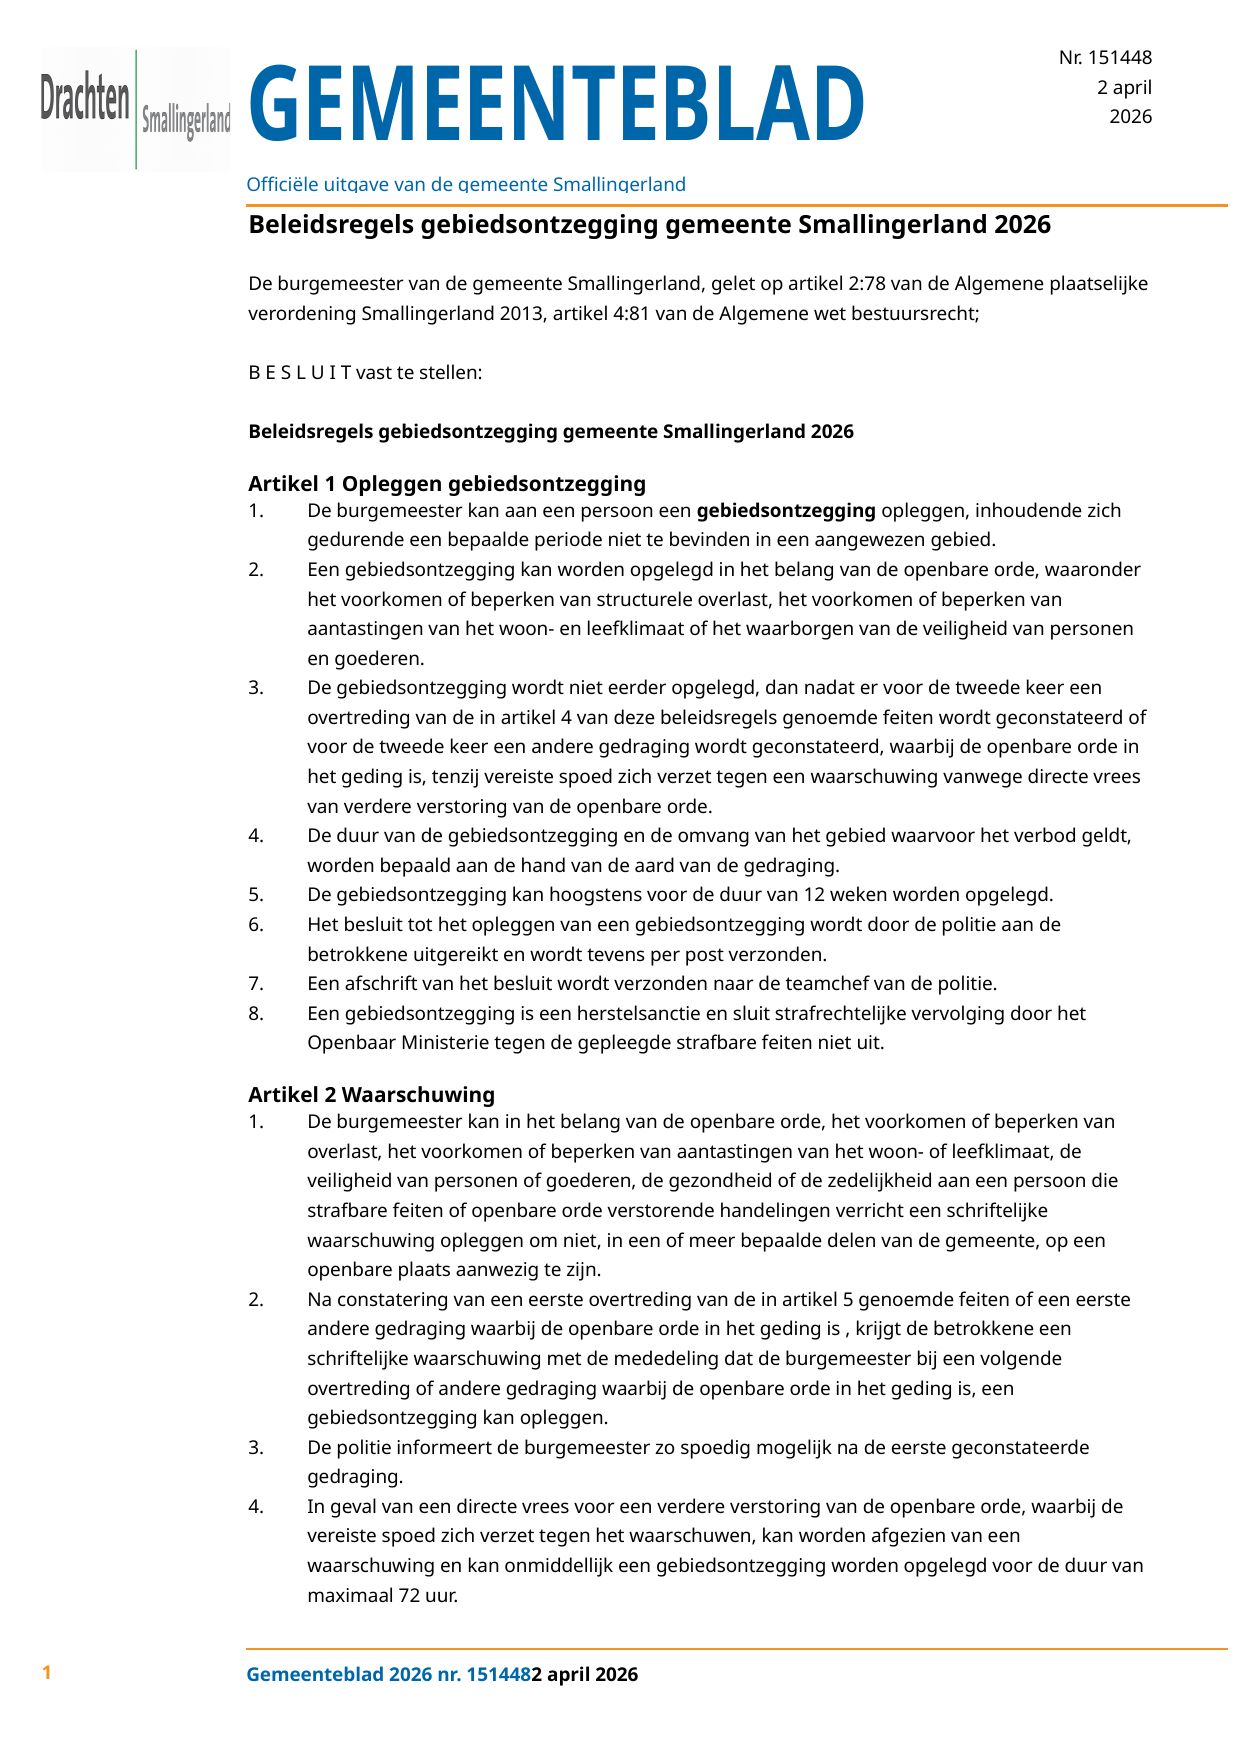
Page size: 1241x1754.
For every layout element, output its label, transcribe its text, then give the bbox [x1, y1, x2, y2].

picture [41, 47, 231, 172]
list Een gebiedsontzegging kan worden opgelegd in het belang van de openbare orde, waaronder het voorkomen of beperken van structurele overlast, het voorkomen of beperken van aantastingen van het woon- en leefklimaat of het waarborgen van de veiligheid van personen en goederen. [248, 556, 1152, 671]
list De gebiedsontzegging kan hoogstens voor de duur van 12 weken worden opgelegd. [248, 882, 1152, 907]
list Een gebiedsontzegging is een herstelsanctie en sluit strafrechtelijke vervolging door het Openbaar Ministerie tegen de gepleegde strafbare feiten niet uit. [248, 1000, 1152, 1055]
list In geval van een directe vrees voor een verdere verstoring van de openbare orde, waarbij de vereiste spoed zich verzet tegen het waarschuwen, kan worden afgezien van een waarschuwing en kan onmiddellijk een gebiedsontzegging worden opgelegd voor de duur van maximaal 72 uur. [248, 1493, 1152, 1607]
list Het besluit tot het opleggen van een gebiedsontzegging wordt door de politie aan de betrokkene uitgereikt en wordt tevens per post verzonden. [248, 911, 1152, 967]
text Artikel 1 Opleggen gebiedsontzegging [248, 469, 1152, 497]
text Artikel 2 Waarschuwing [248, 1080, 1152, 1108]
text Beleidsregels gebiedsontzegging gemeente Smallingerland 2026 [248, 207, 1152, 241]
list Na constatering van een eerste overtreding van de in artikel 5 genoemde feiten of een eerste andere gedraging waarbij de openbare orde in het geding is , krijgt de betrokkene een schriftelijke waarschuwing met de mededeling dat de burgemeester bij een volgende overtreding of andere gedraging waarbij de openbare orde in het geding is, een gebiedsontzegging kan opleggen. [248, 1286, 1152, 1430]
text Beleidsregels gebiedsontzegging gemeente Smallingerland 2026 [248, 418, 1152, 444]
list De politie informeert de burgemeester zo spoedig mogelijk na de eerste geconstateerde gedraging. [248, 1434, 1152, 1489]
text De burgemeester van de gemeente Smallingerland, gelet op artikel 2:78 van de Algemene plaatselijke verordening Smallingerland 2013, artikel 4:81 van de Algemene wet bestuursrecht; [248, 270, 1152, 326]
text B E S L U I T vast te stellen: [248, 359, 1152, 385]
list De duur van de gebiedsontzegging en de omvang van het gebied waarvoor het verbod geldt, worden bepaald aan de hand van de aard van de gedraging. [248, 822, 1152, 878]
list Een afschrift van het besluit wordt verzonden naar de teamchef van de politie. [248, 970, 1152, 996]
list De burgemeester kan aan een persoon een gebiedsontzegging opleggen, inhoudende zich gedurende een bepaalde periode niet te bevinden in een aangewezen gebied. [248, 497, 1152, 552]
list De burgemeester kan in het belang van de openbare orde, het voorkomen of beperken van overlast, het voorkomen of beperken van aantastingen van het woon- of leefklimaat, de veiligheid van personen of goederen, de gezondheid of de zedelijkheid aan een persoon die strafbare feiten of openbare orde verstorende handelingen verricht een schriftelijke waarschuwing opleggen om niet, in een of meer bepaalde delen van de gemeente, op een openbare plaats aanwezig te zijn. [248, 1108, 1152, 1282]
list De gebiedsontzegging wordt niet eerder opgelegd, dan nadat er voor de tweede keer een overtreding van de in artikel 4 van deze beleidsregels genoemde feiten wordt geconstateerd of voor de tweede keer een andere gedraging wordt geconstateerd, waarbij de openbare orde in het geding is, tenzij vereiste spoed zich verzet tegen een waarschuwing vanwege directe vrees van verdere verstoring van de openbare orde. [248, 674, 1152, 819]
